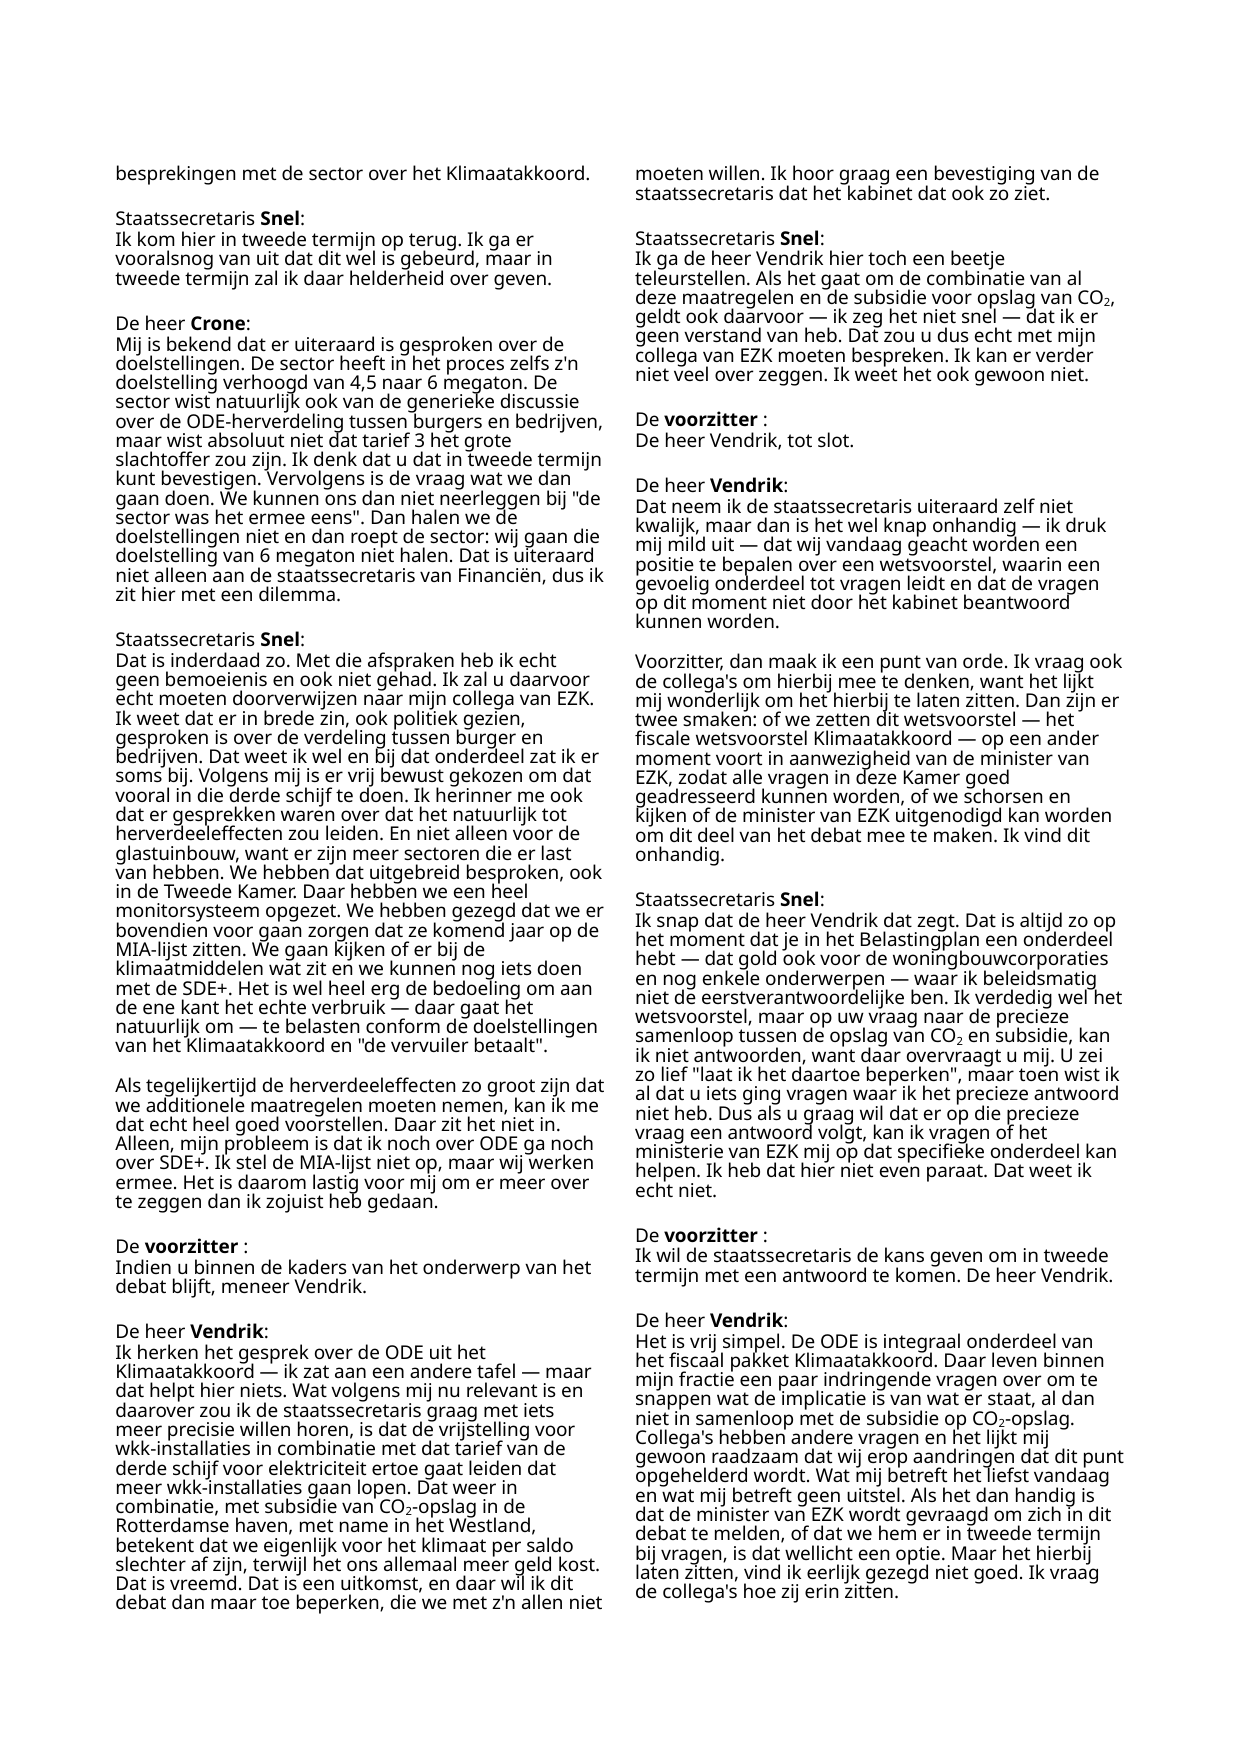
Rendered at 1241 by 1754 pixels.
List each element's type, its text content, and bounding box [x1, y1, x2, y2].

text Ik ga de heer Vendrik hier toch een beetje teleurstellen. Als het gaat om de combinatie van al deze maatregelen en de subsidie voor opslag van CO2, geldt ook daarvoor — ik zeg het niet snel — dat ik er geen verstand van heb. Dat zou u dus echt met mijn collega van EZK moeten bespreken. Ik kan er verder niet veel over zeggen. Ik weet het ook gewoon niet. [635, 250, 1125, 385]
text Dat is inderdaad zo. Met die afspraken heb ik echt geen bemoeienis en ook niet gehad. Ik zal u daarvoor echt moeten doorverwijzen naar mijn collega van EZK. Ik weet dat er in brede zin, ook politiek gezien, gesproken is over de verdeling tussen burger en bedrijven. Dat weet ik wel en bij dat onderdeel zat ik er soms bij. Volgens mij is er vrij bewust gekozen om dat vooral in die derde schijf te doen. Ik herinner me ook dat er gesprekken waren over dat het natuurlijk tot herverdeeleffecten zou leiden. En niet alleen voor de glastuinbouw, want er zijn meer sectoren die er last van hebben. We hebben dat uitgebreid besproken, ook in de Tweede Kamer. Daar hebben we een heel monitorsysteem opgezet. We hebben gezegd dat we er bovendien voor gaan zorgen dat ze komend jaar op de MIA-lijst zitten. We gaan kijken of er bij de klimaatmiddelen wat zit en we kunnen nog iets doen met de SDE+. Het is wel heel erg de bedoeling om aan de ene kant het echte verbruik — daar gaat het natuurlijk om — te belasten conform de doelstellingen van het Klimaatakkoord en "de vervuiler betaalt". [115, 652, 605, 1057]
text Ik kom hier in tweede termijn op terug. Ik ga er vooralsnog van uit dat dit wel is gebeurd, maar in tweede termijn zal ik daar helderheid over geven. [115, 231, 605, 289]
text De heer Vendrik: [635, 1307, 1125, 1333]
text De heer Vendrik: [635, 472, 1125, 498]
text Voorzitter, dan maak ik een punt van orde. Ik vraag ook de collega's om hierbij mee te denken, want het lijkt mij wonderlijk om het hierbij te laten zitten. Dan zijn er twee smaken: of we zetten dit wetsvoorstel — het fiscale wetsvoorstel Klimaatakkoord — op een ander moment voort in aanwezigheid van de minister van EZK, zodat alle vragen in deze Kamer goed geadresseerd kunnen worden, of we schorsen en kijken of de minister van EZK uitgenodigd kan worden om dit deel van het debat mee te maken. Ik vind dit onhandig. [635, 653, 1125, 865]
text Als tegelijkertijd de herverdeeleffecten zo groot zijn dat we additionele maatregelen moeten nemen, kan ik me dat echt heel goed voorstellen. Daar zit het niet in. Alleen, mijn probleem is dat ik noch over ODE ga noch over SDE+. Ik stel de MIA-lijst niet op, maar wij werken ermee. Het is daarom lastig voor mij om er meer over te zeggen dan ik zojuist heb gedaan. [115, 1077, 605, 1212]
text Het is vrij simpel. De ODE is integraal onderdeel van het fiscaal pakket Klimaatakkoord. Daar leven binnen mijn fractie een paar indringende vragen over om te snappen wat de implicatie is van wat er staat, al dan niet in samenloop met de subsidie op CO2-opslag. Collega's hebben andere vragen en het lijkt mij gewoon raadzaam dat wij erop aandringen dat dit punt opgehelderd wordt. Wat mij betreft het liefst vandaag en wat mij betreft geen uitstel. Als het dan handig is dat de minister van EZK wordt gevraagd om zich in dit debat te melden, of dat we hem er in tweede termijn bij vragen, is dat wellicht een optie. Maar het hierbij laten zitten, vind ik eerlijk gezegd niet goed. Ik vraag de collega's hoe zij erin zitten. [635, 1333, 1125, 1602]
text Ik wil de staatssecretaris de kans geven om in tweede termijn met een antwoord te komen. De heer Vendrik. [635, 1247, 1125, 1286]
text Indien u binnen de kaders van het onderwerp van het debat blijft, meneer Vendrik. [115, 1259, 605, 1297]
text Dat neem ik de staatssecretaris uiteraard zelf niet kwalijk, maar dan is het wel knap onhandig — ik druk mij mild uit — dat wij vandaag geacht worden een positie te bepalen over een wetsvoorstel, waarin een gevoelig onderdeel tot vragen leidt en dat de vragen op dit moment niet door het kabinet beantwoord kunnen worden. [635, 498, 1125, 633]
text De heer Crone: [115, 310, 605, 336]
text Staatssecretaris Snel: [115, 626, 605, 652]
text De heer Vendrik: [115, 1318, 605, 1344]
text De voorzitter : [115, 1233, 605, 1259]
text Staatssecretaris Snel: [635, 225, 1125, 250]
text Mij is bekend dat er uiteraard is gesproken over de doelstellingen. De sector heeft in het proces zelfs z'n doelstelling verhoogd van 4,5 naar 6 megaton. De sector wist natuurlijk ook van de generieke discussie over de ODE-herverdeling tussen burgers en bedrijven, maar wist absoluut niet dat tarief 3 het grote slachtoffer zou zijn. Ik denk dat u dat in tweede termijn kunt bevestigen. Vervolgens is de vraag wat we dan gaan doen. We kunnen ons dan niet neerleggen bij "de sector was het ermee eens". Dan halen we de doelstellingen niet en dan roept de sector: wij gaan die doelstelling van 6 megaton niet halen. Dat is uiteraard niet alleen aan de staatssecretaris van Financiën, dus ik zit hier met een dilemma. [115, 336, 605, 605]
text De voorzitter : [635, 1222, 1125, 1247]
text Ik snap dat de heer Vendrik dat zegt. Dat is altijd zo op het moment dat je in het Belastingplan een onderdeel hebt — dat gold ook voor de woningbouwcorporaties en nog enkele onderwerpen — waar ik beleidsmatig niet de eerstverantwoordelijke ben. Ik verdedig wel het wetsvoorstel, maar op uw vraag naar de precieze samenloop tussen de opslag van CO2 en subsidie, kan ik niet antwoorden, want daar overvraagt u mij. U zei zo lief "laat ik het daartoe beperken", maar toen wist ik al dat u iets ging vragen waar ik het precieze antwoord niet heb. Dus als u graag wil dat er op die precieze vraag een antwoord volgt, kan ik vragen of het ministerie van EZK mij op dat specifieke onderdeel kan helpen. Ik heb dat hier niet even paraat. Dat weet ik echt niet. [635, 912, 1125, 1201]
text Staatssecretaris Snel: [115, 205, 605, 231]
text De heer Vendrik, tot slot. [635, 432, 1125, 451]
text Ik herken het gesprek over de ODE uit het Klimaatakkoord — ik zat aan een andere tafel — maar dat helpt hier niets. Wat volgens mij nu relevant is en daarover zou ik de staatssecretaris graag met iets meer precisie willen horen, is dat de vrijstelling voor wkk-installaties in combinatie met dat tarief van de derde schijf voor elektriciteit ertoe gaat leiden dat meer wkk-installaties gaan lopen. Dat weer in combinatie, met subsidie van CO2-opslag in de Rotterdamse haven, met name in het Westland, betekent dat we eigenlijk voor het klimaat per saldo slechter af zijn, terwijl het ons allemaal meer geld kost. Dat is vreemd. Dat is een uitkomst, en daar wil ik dit debat dan maar toe beperken, die we met z'n allen niet [115, 1344, 605, 1614]
text Staatssecretaris Snel: [635, 886, 1125, 912]
text besprekingen met de sector over het Klimaatakkoord. [115, 165, 605, 184]
text De voorzitter : [635, 406, 1125, 432]
text moeten willen. Ik hoor graag een bevestiging van de staatssecretaris dat het kabinet dat ook zo ziet. [635, 165, 1125, 204]
